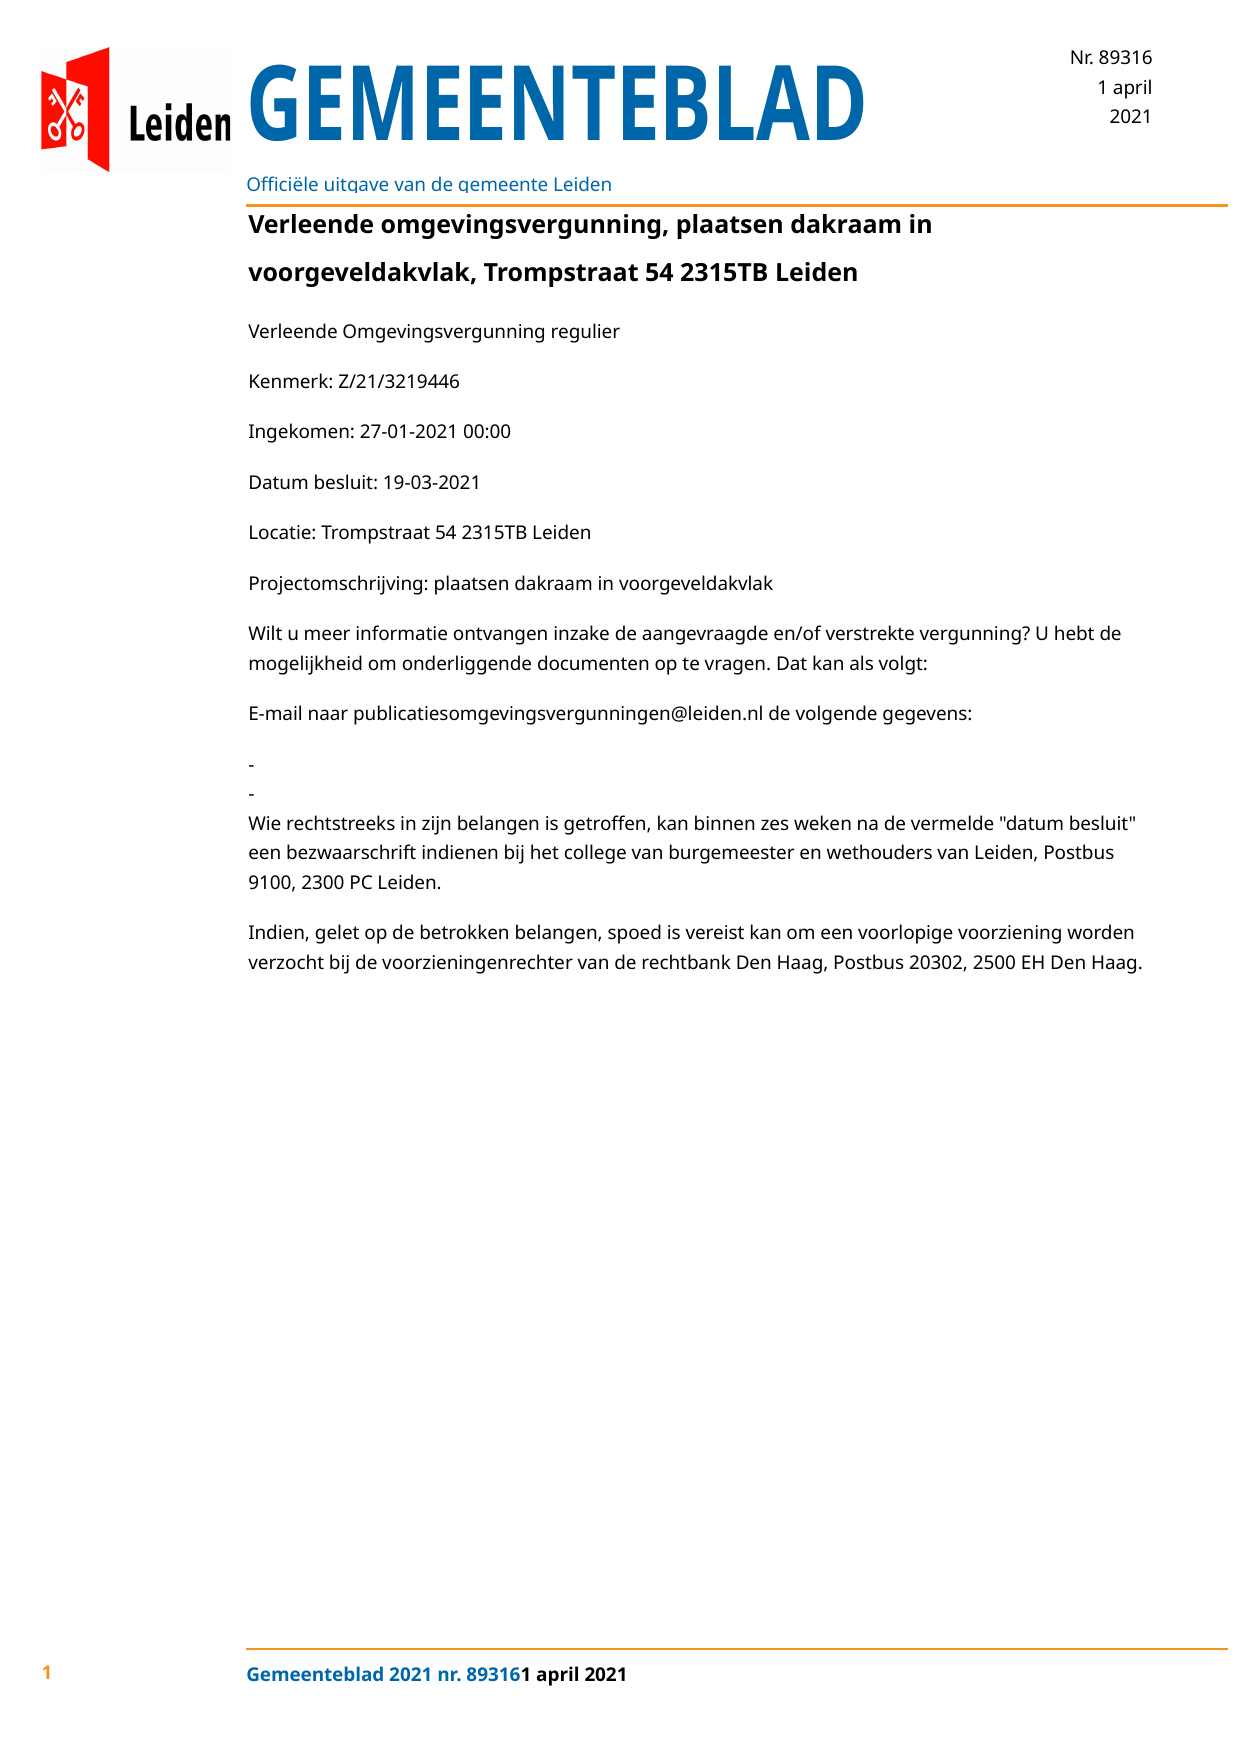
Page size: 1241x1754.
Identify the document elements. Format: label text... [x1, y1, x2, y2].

text Ingekomen: 27-01-2021 00:00 [248, 419, 1152, 444]
text Wie rechtstreeks in zijn belangen is getroffen, kan binnen zes weken na de vermelde "datum besluit" een bezwaarschrift indienen bij het college van burgemeester en wethouders van Leiden, Postbus 9100, 2300 PC Leiden. [248, 810, 1152, 895]
text Datum besluit: 19-03-2021 [248, 469, 1152, 495]
text Locatie: Trompstraat 54 2315TB Leiden [248, 519, 1152, 545]
text Indien, gelet op de betrokken belangen, spoed is vereist kan om een voorlopige voorziening worden verzocht bij de voorzieningenrechter van de rechtbank Den Haag, Postbus 20302, 2500 EH Den Haag. [248, 919, 1152, 975]
picture [41, 47, 231, 172]
text Projectomschrijving: plaatsen dakraam in voorgeveldakvlak [248, 570, 1152, 596]
text Verleende omgevingsvergunning, plaatsen dakraam in voorgeveldakvlak, Trompstraat 54 2315TB Leiden [248, 207, 1152, 288]
text Wilt u meer informatie ontvangen inzake de aangevraagde en/of verstrekte vergunning? U hebt de mogelijkheid om onderliggende documenten op te vragen. Dat kan als volgt: [248, 620, 1152, 676]
text E-mail naar publicatiesomgevingsvergunningen@leiden.nl de volgende gegevens: [248, 700, 1152, 726]
text Verleende Omgevingsvergunning regulier [248, 318, 1152, 344]
text Kenmerk: Z/21/3219446 [248, 368, 1152, 394]
